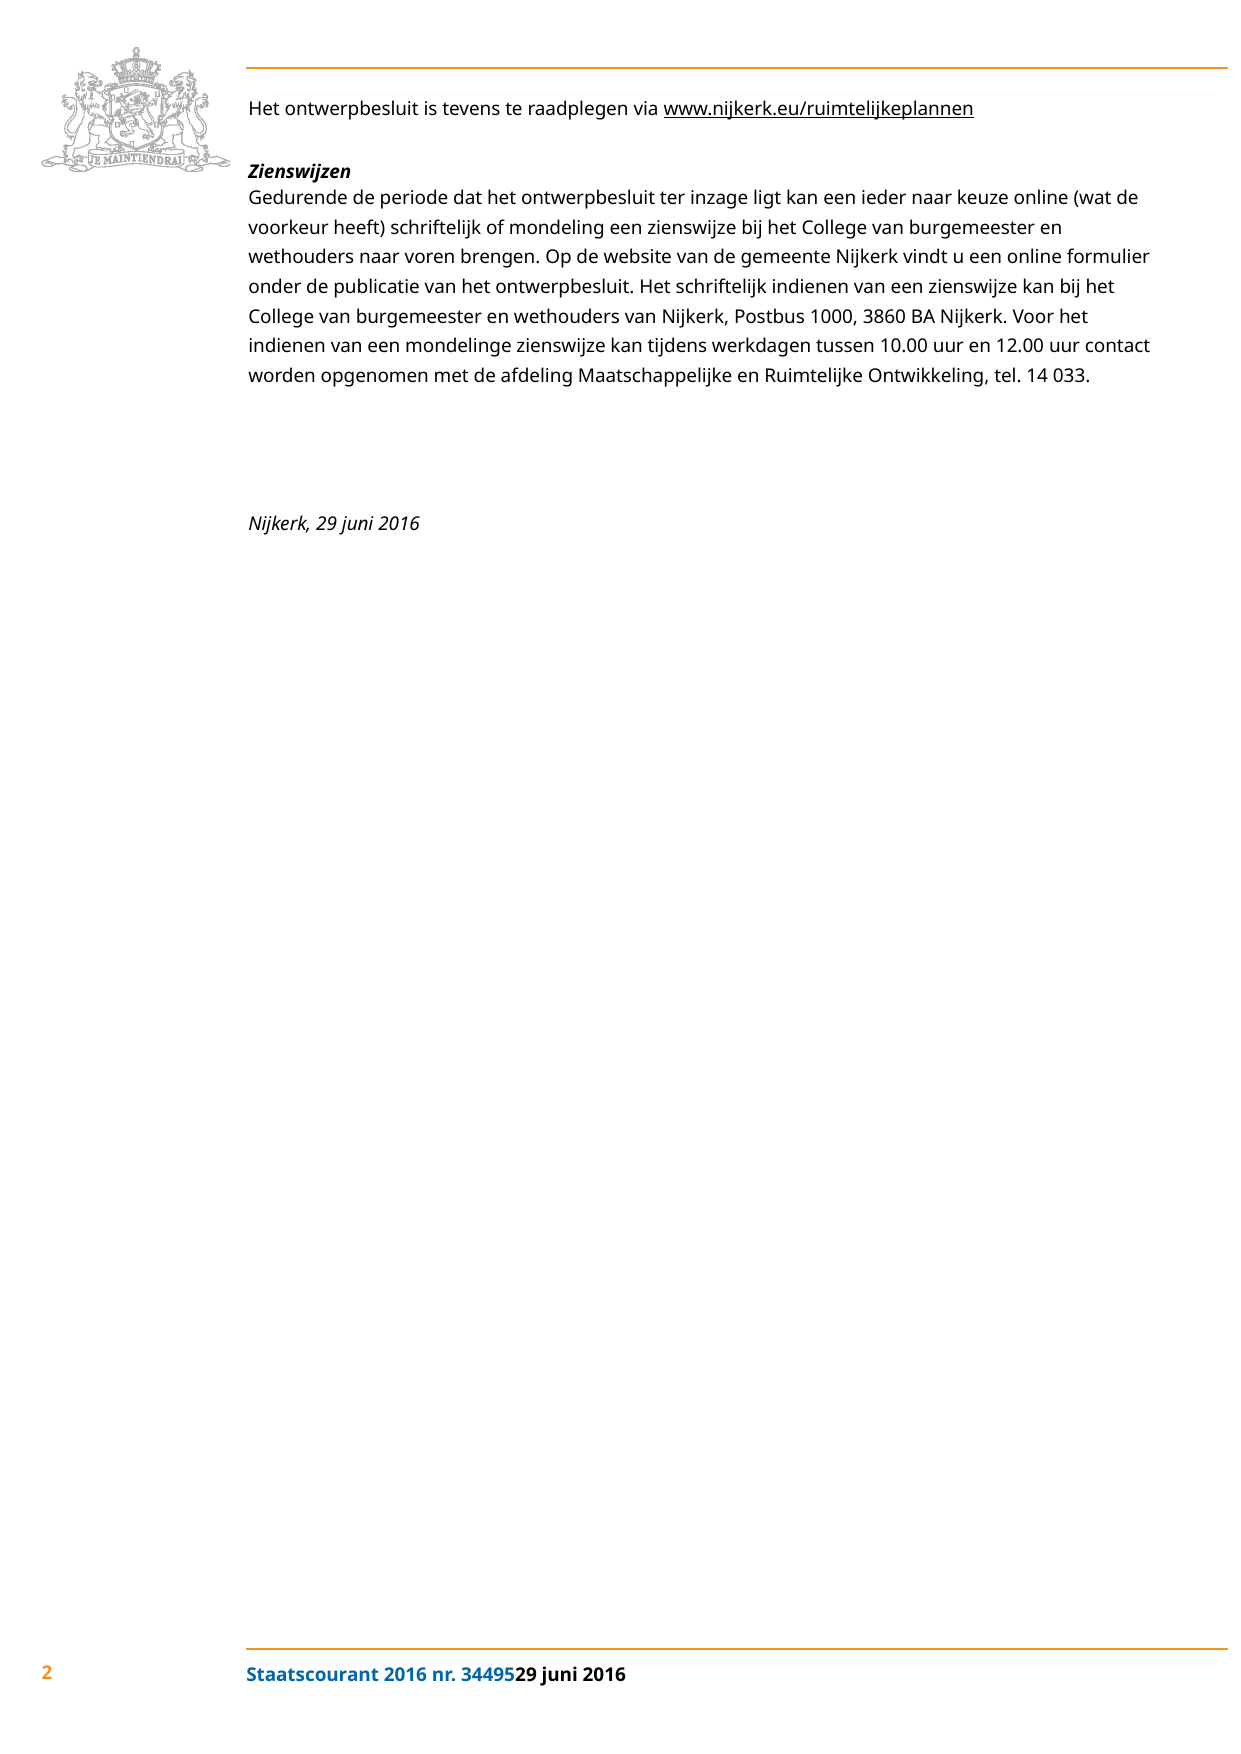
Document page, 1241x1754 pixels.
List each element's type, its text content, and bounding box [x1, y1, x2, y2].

text Nijkerk, 29 juni 2016 [248, 511, 1152, 536]
text Zienswijzen [248, 159, 1152, 184]
text Gedurende de periode dat het ontwerpbesluit ter inzage ligt kan een ieder naar keuze online (wat de voorkeur heeft) schriftelijk of mondeling een zienswijze bij het College van burgemeester en wethouders naar voren brengen. Op de website van de gemeente Nijkerk vindt u een online formulier onder de publicatie van het ontwerpbesluit. Het schriftelijk indienen van een zienswijze kan bij het College van burgemeester en wethouders van Nijkerk, Postbus 1000, 3860 BA Nijkerk. Voor het indienen van een mondelinge zienswijze kan tijdens werkdagen tussen 10.00 uur en 12.00 uur contact worden opgenomen met de afdeling Maatschappelijke en Ruimtelijke Ontwikkeling, tel. 14 033. [248, 184, 1152, 388]
picture [41, 47, 231, 172]
text Het ontwerpbesluit is tevens te raadplegen via www.nijkerk.eu/ruimtelijkeplannen [248, 95, 1152, 121]
